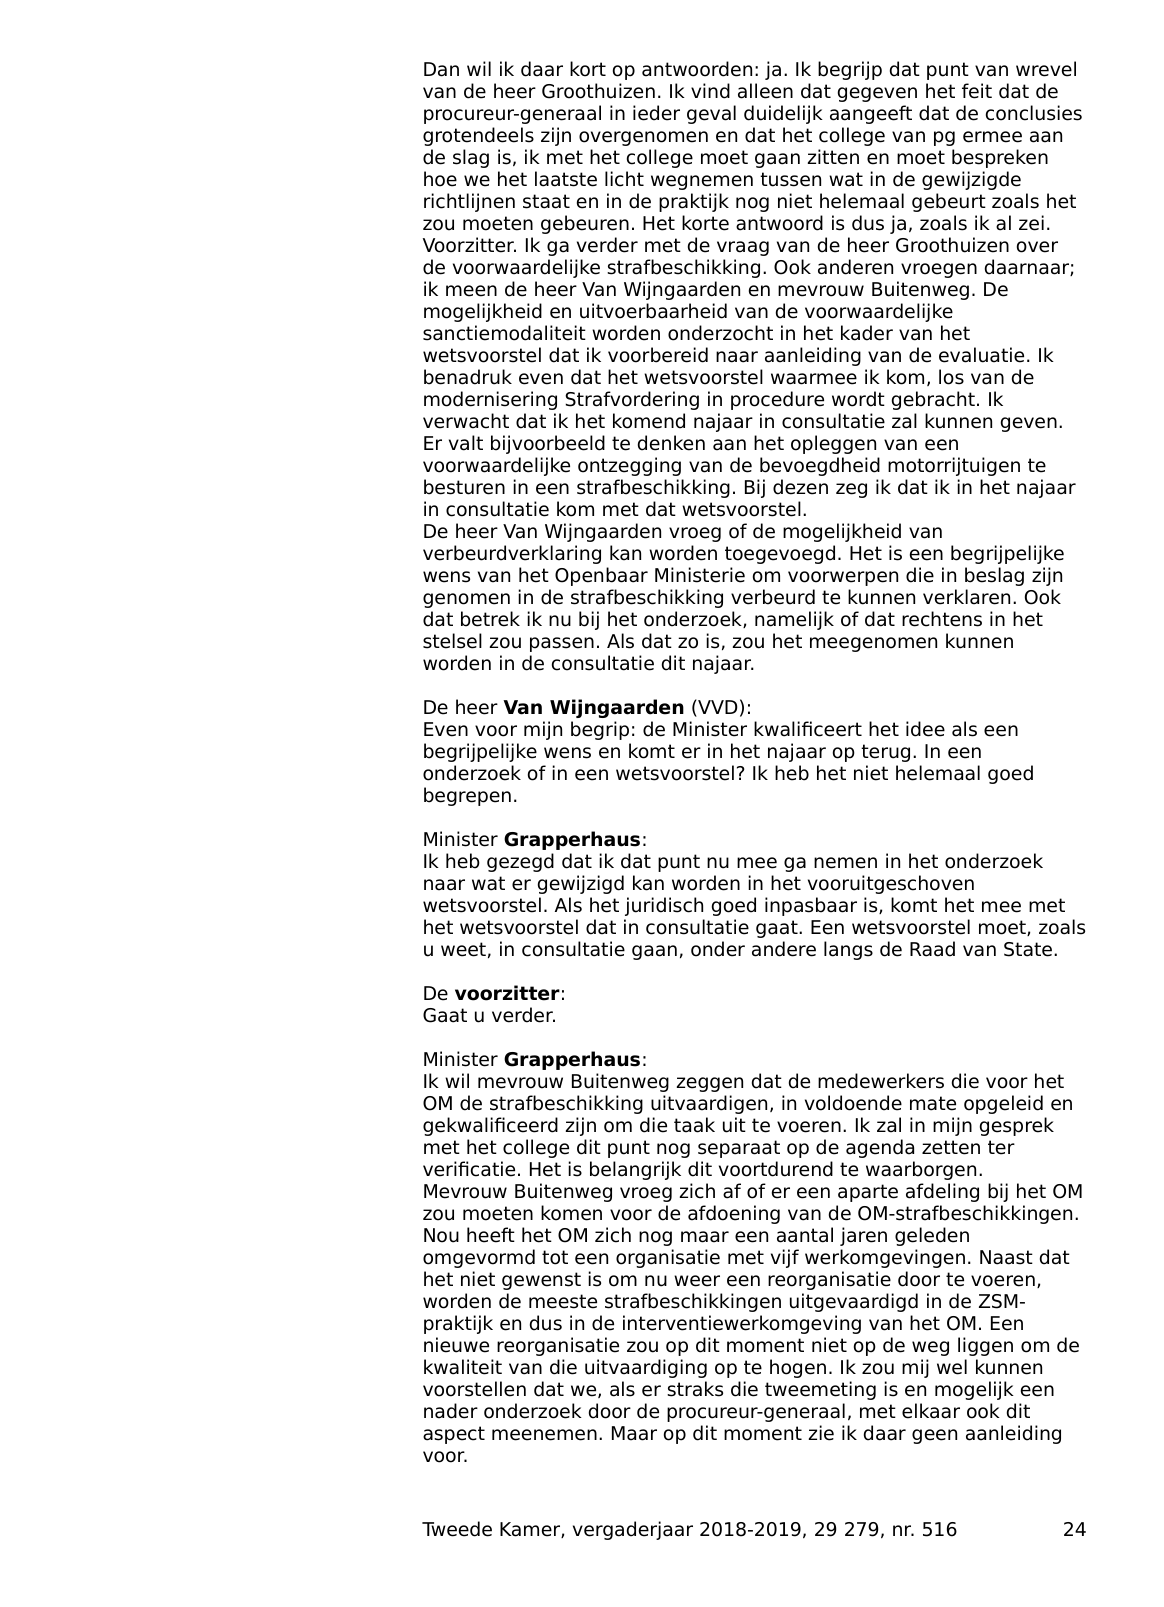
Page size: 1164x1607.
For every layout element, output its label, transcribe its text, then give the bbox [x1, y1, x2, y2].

text Ik wil mevrouw Buitenweg zeggen dat de medewerkers die voor het OM de strafbeschikking uitvaardigen, in voldoende mate opgeleid en gekwalificeerd zijn om die taak uit te voeren. Ik zal in mijn gesprek met het college dit punt nog separaat op de agenda zetten ter verificatie. Het is belangrijk dit voortdurend te waarborgen. [422, 1071, 1087, 1181]
text Minister Grapperhaus: [422, 829, 1087, 851]
text Even voor mijn begrip: de Minister kwalificeert het idee als een begrijpelijke wens en komt er in het najaar op terug. In een onderzoek of in een wetsvoorstel? Ik heb het niet helemaal goed begrepen. [422, 719, 1087, 807]
text Gaat u verder. [422, 1005, 1087, 1027]
text Mevrouw Buitenweg vroeg zich af of er een aparte afdeling bij het OM zou moeten komen voor de afdoening van de OM-strafbeschikkingen. Nou heeft het OM zich nog maar een aantal jaren geleden omgevormd tot een organisatie met vijf werkomgevingen. Naast dat het niet gewenst is om nu weer een reorganisatie door te voeren, worden de meeste strafbeschikkingen uitgevaardigd in de ZSM-praktijk en dus in de interventiewerkomgeving van het OM. Een nieuwe reorganisatie zou op dit moment niet op de weg liggen om de kwaliteit van die uitvaardiging op te hogen. Ik zou mij wel kunnen voorstellen dat we, als er straks die tweemeting is en mogelijk een nader onderzoek door de procureur-generaal, met elkaar ook dit aspect meenemen. Maar op dit moment zie ik daar geen aanleiding voor. [422, 1181, 1087, 1467]
text Ik heb gezegd dat ik dat punt nu mee ga nemen in het onderzoek naar wat er gewijzigd kan worden in het vooruitgeschoven wetsvoorstel. Als het juridisch goed inpasbaar is, komt het mee met het wetsvoorstel dat in consultatie gaat. Een wetsvoorstel moet, zoals u weet, in consultatie gaan, onder andere langs de Raad van State. [422, 851, 1087, 961]
text Dan wil ik daar kort op antwoorden: ja. Ik begrijp dat punt van wrevel van de heer Groothuizen. Ik vind alleen dat gegeven het feit dat de procureur-generaal in ieder geval duidelijk aangeeft dat de conclusies grotendeels zijn overgenomen en dat het college van pg ermee aan de slag is, ik met het college moet gaan zitten en moet bespreken hoe we het laatste licht wegnemen tussen wat in de gewijzigde richtlijnen staat en in de praktijk nog niet helemaal gebeurt zoals het zou moeten gebeuren. Het korte antwoord is dus ja, zoals ik al zei. [422, 59, 1087, 235]
text Voorzitter. Ik ga verder met de vraag van de heer Groothuizen over de voorwaardelijke strafbeschikking. Ook anderen vroegen daarnaar; ik meen de heer Van Wijngaarden en mevrouw Buitenweg. De mogelijkheid en uitvoerbaarheid van de voorwaardelijke sanctiemodaliteit worden onderzocht in het kader van het wetsvoorstel dat ik voorbereid naar aanleiding van de evaluatie. Ik benadruk even dat het wetsvoorstel waarmee ik kom, los van de modernisering Strafvordering in procedure wordt gebracht. Ik verwacht dat ik het komend najaar in consultatie zal kunnen geven. Er valt bijvoorbeeld te denken aan het opleggen van een voorwaardelijke ontzegging van de bevoegdheid motorrijtuigen te besturen in een strafbeschikking. Bij dezen zeg ik dat ik in het najaar in consultatie kom met dat wetsvoorstel. [422, 235, 1087, 521]
text De voorzitter: [422, 983, 1087, 1005]
text De heer Van Wijngaarden vroeg of de mogelijkheid van verbeurdverklaring kan worden toegevoegd. Het is een begrijpelijke wens van het Openbaar Ministerie om voorwerpen die in beslag zijn genomen in de strafbeschikking verbeurd te kunnen verklaren. Ook dat betrek ik nu bij het onderzoek, namelijk of dat rechtens in het stelsel zou passen. Als dat zo is, zou het meegenomen kunnen worden in de consultatie dit najaar. [422, 521, 1087, 674]
text De heer Van Wijngaarden (VVD): [422, 697, 1087, 719]
text Minister Grapperhaus: [422, 1049, 1087, 1071]
